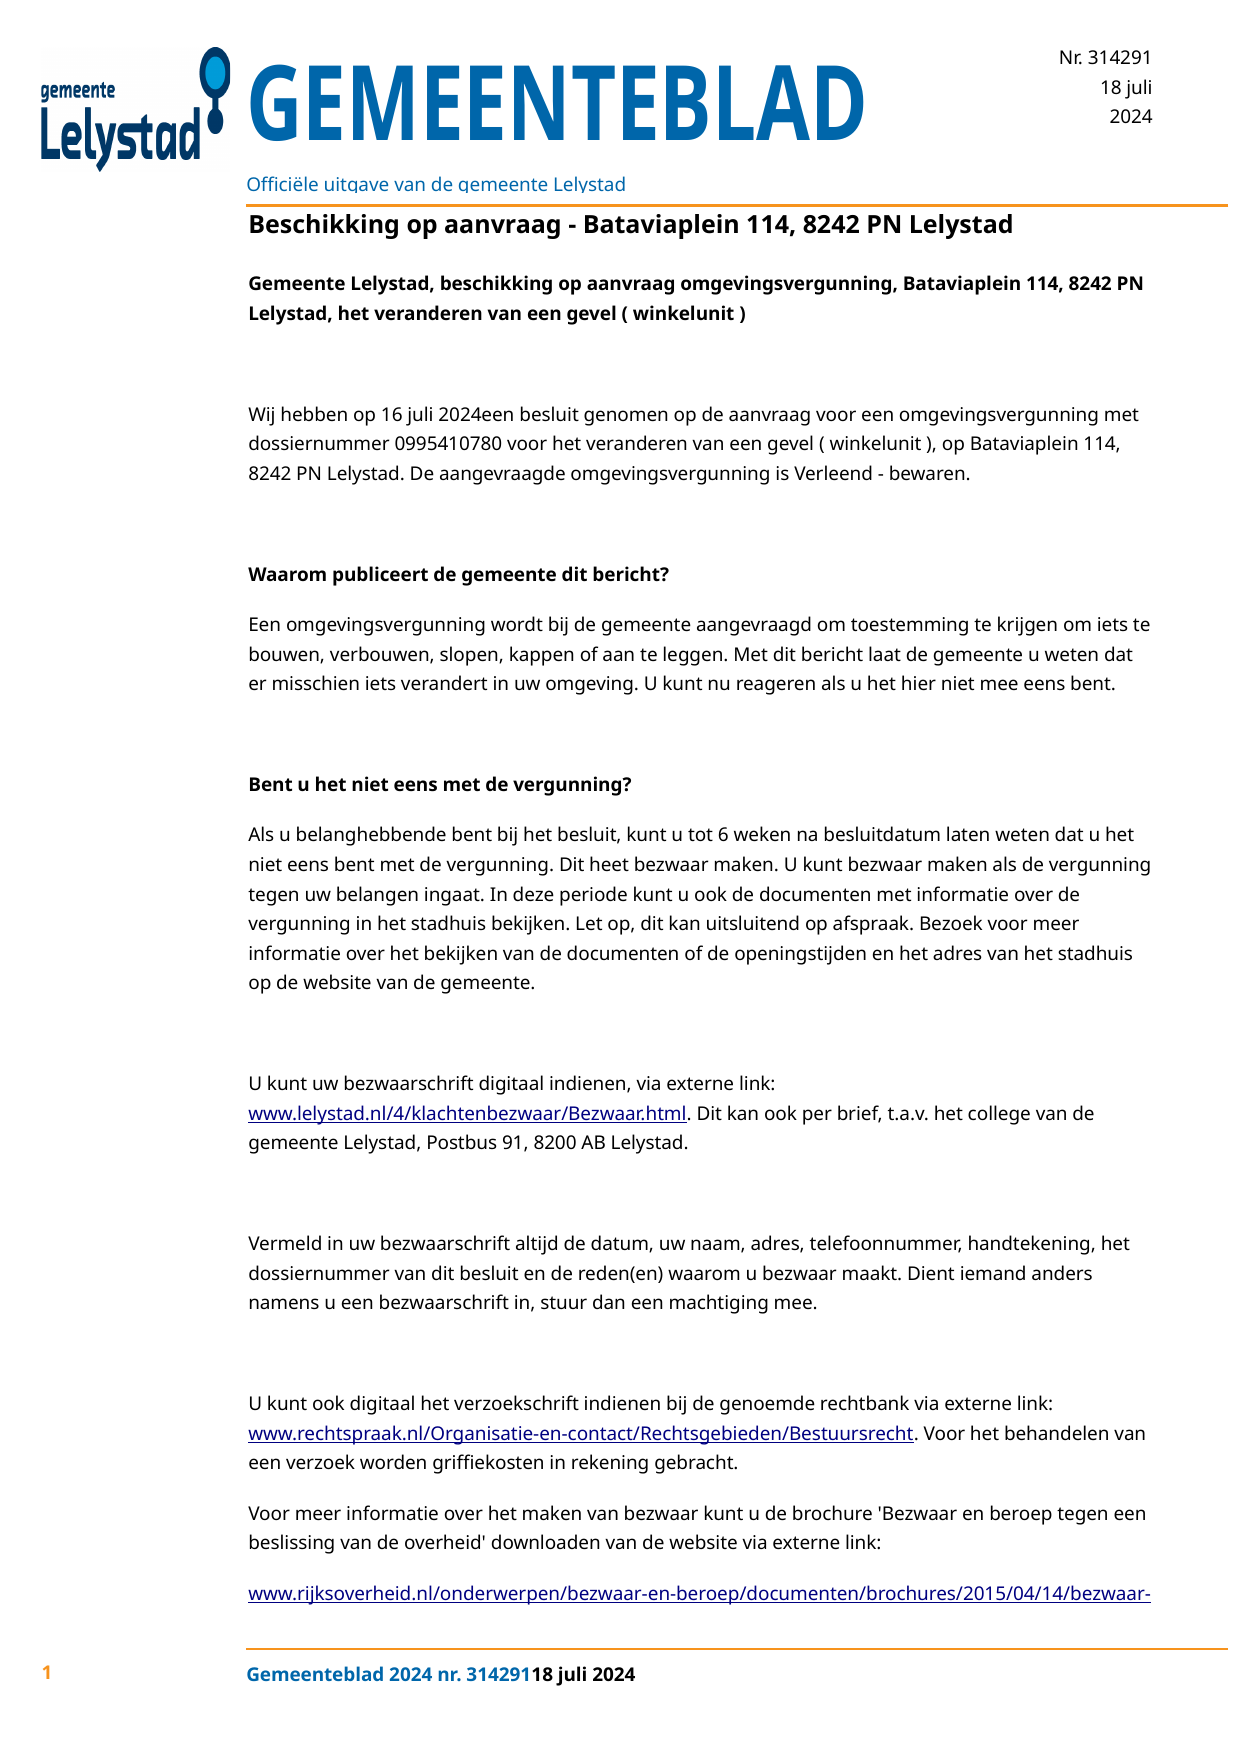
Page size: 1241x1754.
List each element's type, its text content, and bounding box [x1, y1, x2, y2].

text Een omgevingsvergunning wordt bij de gemeente aangevraagd om toestemming te krijgen om iets te bouwen, verbouwen, slopen, kappen of aan te leggen. Met dit bericht laat de gemeente u weten dat er misschien iets verandert in uw omgeving. U kunt nu reageren als u het hier niet mee eens bent. [248, 611, 1152, 696]
text Wij hebben op 16 juli 2024een besluit genomen op de aanvraag voor een omgevingsvergunning met dossiernummer 0995410780 voor het veranderen van een gevel ( winkelunit ), op Bataviaplein 114, 8242 PN Lelystad. De aangevraagde omgevingsvergunning is Verleend - bewaren. [248, 401, 1152, 486]
text U kunt uw bezwaarschrift digitaal indienen, via externe link: www.lelystad.nl/4/klachtenbezwaar/Bezwaar.html. Dit kan ook per brief, t.a.v. het college van de gemeente Lelystad, Postbus 91, 8200 AB Lelystad. [248, 1070, 1152, 1155]
text Voor meer informatie over het maken van bezwaar kunt u de brochure 'Bezwaar en beroep tegen een beslissing van de overheid' downloaden van de website via externe link: [248, 1500, 1152, 1555]
picture [41, 47, 231, 172]
text Gemeente Lelystad, beschikking op aanvraag omgevingsvergunning, Bataviaplein 114, 8242 PN Lelystad, het veranderen van een gevel ( winkelunit ) [248, 270, 1152, 326]
text Bent u het niet eens met de vergunning? [248, 771, 1152, 797]
text Beschikking op aanvraag - Bataviaplein 114, 8242 PN Lelystad [248, 207, 1152, 241]
text www.rijksoverheid.nl/onderwerpen/bezwaar-en-beroep/documenten/brochures/2015/04/14/bezwaar- [248, 1580, 1152, 1606]
text U kunt ook digitaal het verzoekschrift indienen bij de genoemde rechtbank via externe link: www.rechtspraak.nl/Organisatie-en-contact/Rechtsgebieden/Bestuursrecht. Voor het behandelen van een verzoek worden griffiekosten in rekening gebracht. [248, 1390, 1152, 1475]
text Als u belanghebbende bent bij het besluit, kunt u tot 6 weken na besluitdatum laten weten dat u het niet eens bent met de vergunning. Dit heet bezwaar maken. U kunt bezwaar maken als de vergunning tegen uw belangen ingaat. In deze periode kunt u ook de documenten met informatie over de vergunning in het stadhuis bekijken. Let op, dit kan uitsluitend op afspraak. Bezoek voor meer informatie over het bekijken van de documenten of de openingstijden en het adres van het stadhuis op de website van de gemeente. [248, 822, 1152, 995]
text Waarom publiceert de gemeente dit bericht? [248, 561, 1152, 586]
text Vermeld in uw bezwaarschrift altijd de datum, uw naam, adres, telefoonnummer, handtekening, het dossiernummer van dit besluit en de reden(en) waarom u bezwaar maakt. Dient iemand anders namens u een bezwaarschrift in, stuur dan een machtiging mee. [248, 1230, 1152, 1315]
